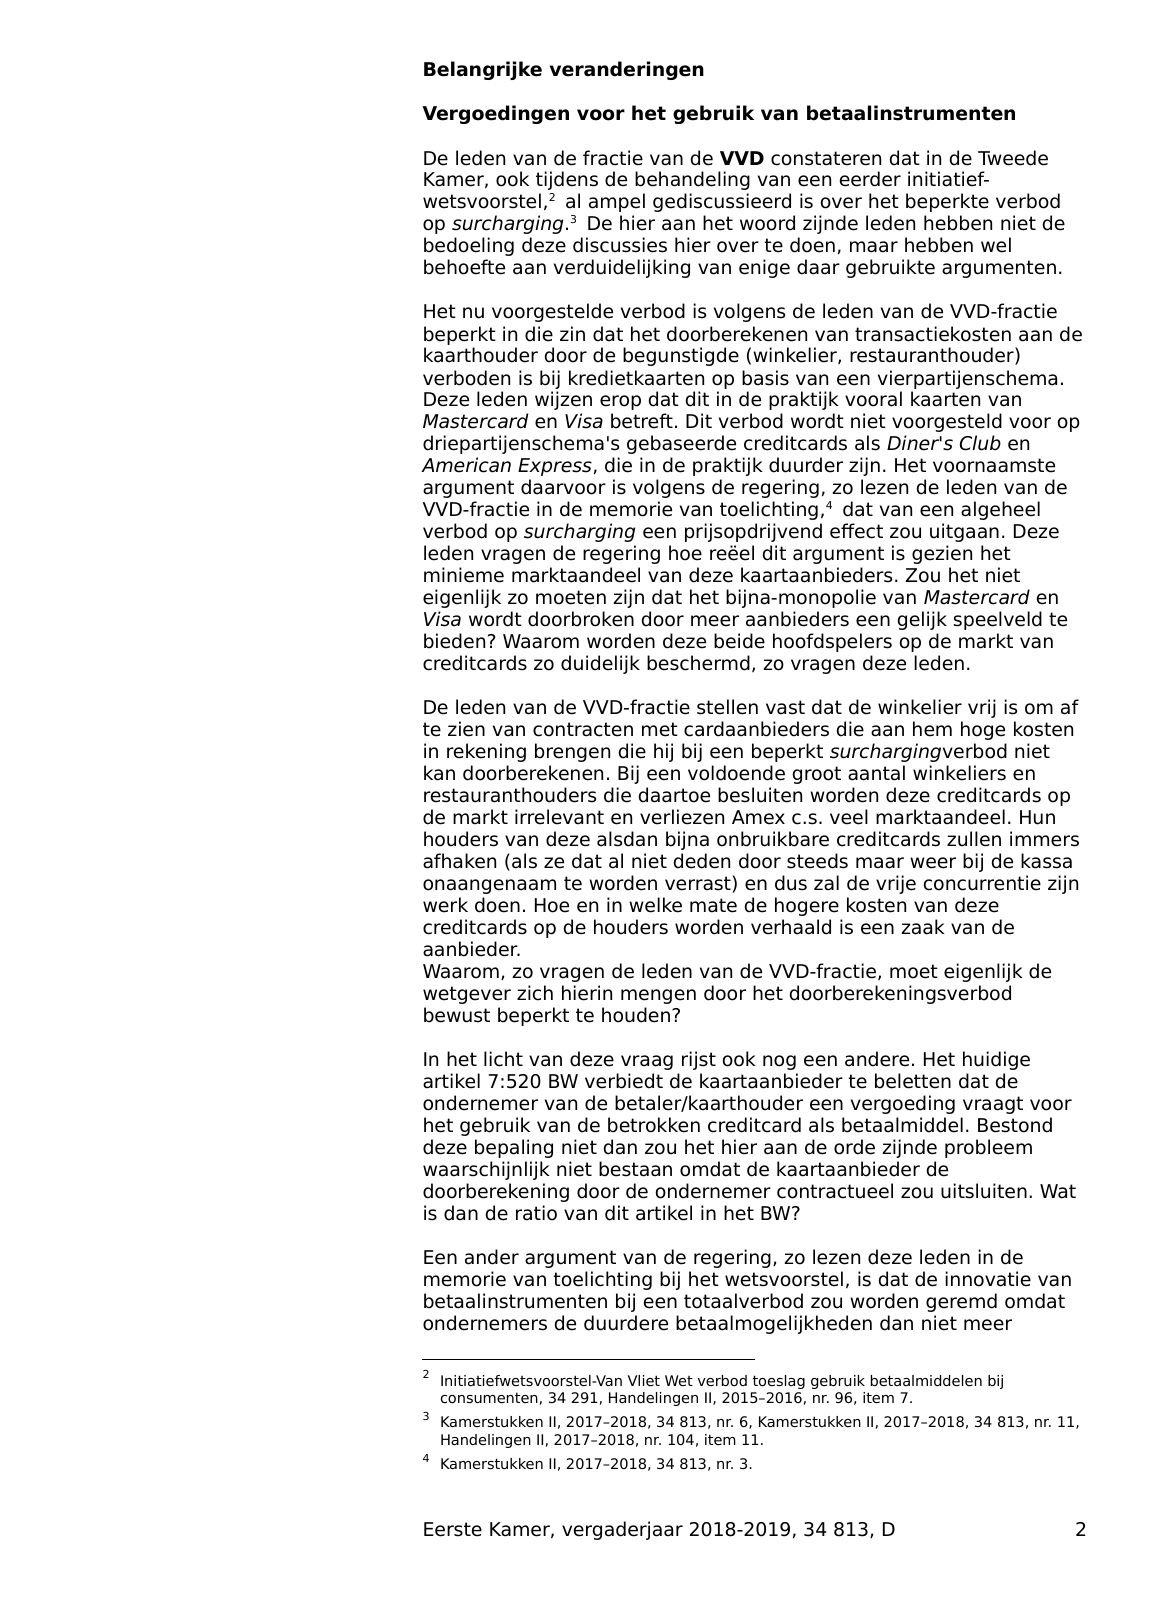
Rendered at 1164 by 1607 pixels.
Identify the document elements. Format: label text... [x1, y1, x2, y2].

text Initiatiefwetsvoorstel-Van Vliet Wet verbod toeslag gebruik betaalmiddelen bij consumenten, 34 291, Handelingen II, 2015–2016, nr. 96, item 7. [422, 1368, 1087, 1407]
text Kamerstukken II, 2017–2018, 34 813, nr. 6, Kamerstukken II, 2017–2018, 34 813, nr. 11, Handelingen II, 2017–2018, nr. 104, item 11. [422, 1410, 1087, 1449]
text Het nu voorgestelde verbod is volgens de leden van de VVD-fractie beperkt in die zin dat het doorberekenen van transactiekosten aan de kaarthouder door de begunstigde (winkelier, restauranthouder) verboden is bij kredietkaarten op basis van een vierpartijenschema. Deze leden wijzen erop dat dit in de praktijk vooral kaarten van Mastercard en Visa betreft. Dit verbod wordt niet voorgesteld voor op driepartijenschema's gebaseerde creditcards als Diner's Club en American Express, die in de praktijk duurder zijn. Het voornaamste argument daarvoor is volgens de regering, zo lezen de leden van de VVD-fractie in de memorie van toelichting, dat van een algeheel verbod op surcharging een prijsopdrijvend effect zou uitgaan. Deze leden vragen de regering hoe reëel dit argument is gezien het minieme marktaandeel van deze kaartaanbieders. Zou het niet eigenlijk zo moeten zijn dat het bijna-monopolie van Mastercard en Visa wordt doorbroken door meer aanbieders een gelijk speelveld te bieden? Waarom worden deze beide hoofdspelers op de markt van creditcards zo duidelijk beschermd, zo vragen deze leden. [422, 301, 1087, 675]
text Kamerstukken II, 2017–2018, 34 813, nr. 3. [422, 1452, 1087, 1474]
subtitle Belangrijke veranderingen [422, 59, 1087, 81]
text Een ander argument van de regering, zo lezen deze leden in de memorie van toelichting bij het wetsvoorstel, is dat de innovatie van betaalinstrumenten bij een totaalverbod zou worden geremd omdat ondernemers de duurdere betaalmogelijkheden dan niet meer [422, 1247, 1087, 1335]
text Waarom, zo vragen de leden van de VVD-fractie, moet eigenlijk de wetgever zich hierin mengen door het doorberekeningsverbod bewust beperkt te houden? [422, 961, 1087, 1027]
text De leden van de VVD-fractie stellen vast dat de winkelier vrij is om af te zien van contracten met cardaanbieders die aan hem hoge kosten in rekening brengen die hij bij een beperkt surchargingverbod niet kan doorberekenen. Bij een voldoende groot aantal winkeliers en restauranthouders die daartoe besluiten worden deze creditcards op de markt irrelevant en verliezen Amex c.s. veel marktaandeel. Hun houders van deze alsdan bijna onbruikbare creditcards zullen immers afhaken (als ze dat al niet deden door steeds maar weer bij de kassa onaangenaam te worden verrast) en dus zal de vrije concurrentie zijn werk doen. Hoe en in welke mate de hogere kosten van deze creditcards op de houders worden verhaald is een zaak van de aanbieder. [422, 697, 1087, 961]
text De leden van de fractie van de VVD constateren dat in de Tweede Kamer, ook tijdens de behandeling van een eerder initiatief-wetsvoorstel, al ampel gediscussieerd is over het beperkte verbod op surcharging. De hier aan het woord zijnde leden hebben niet de bedoeling deze discussies hier over te doen, maar hebben wel behoefte aan verduidelijking van enige daar gebruikte argumenten. [422, 147, 1087, 279]
subtitle Vergoedingen voor het gebruik van betaalinstrumenten [422, 103, 1087, 125]
text In het licht van deze vraag rijst ook nog een andere. Het huidige artikel 7:520 BW verbiedt de kaartaanbieder te beletten dat de ondernemer van de betaler/kaarthouder een vergoeding vraagt voor het gebruik van de betrokken creditcard als betaalmiddel. Bestond deze bepaling niet dan zou het hier aan de orde zijnde probleem waarschijnlijk niet bestaan omdat de kaartaanbieder de doorberekening door de ondernemer contractueel zou uitsluiten. Wat is dan de ratio van dit artikel in het BW? [422, 1049, 1087, 1225]
